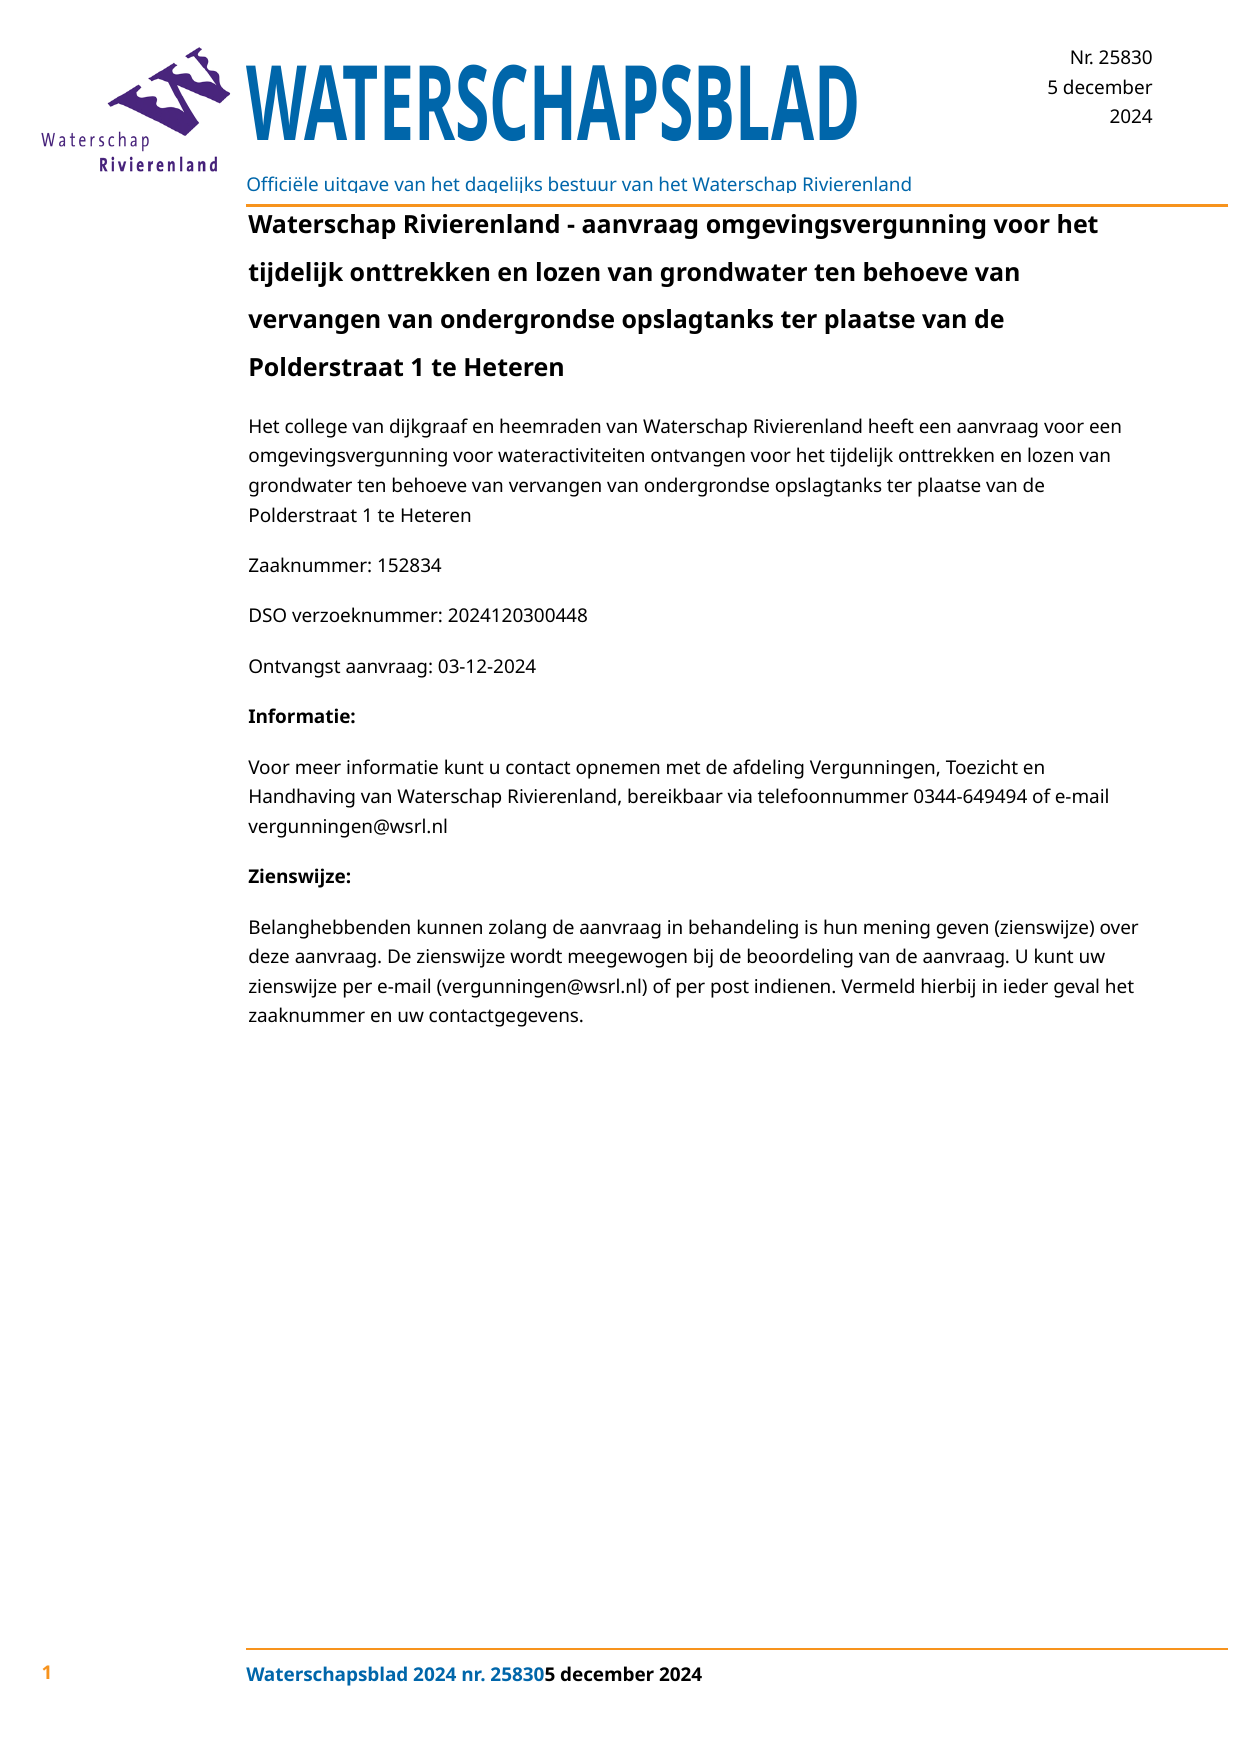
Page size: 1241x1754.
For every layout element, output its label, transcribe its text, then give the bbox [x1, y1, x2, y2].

text Voor meer informatie kunt u contact opnemen met de afdeling Vergunningen, Toezicht en Handhaving van Waterschap Rivierenland, bereikbaar via telefoonnummer 0344-649494 of e-mail vergunningen@wsrl.nl [248, 754, 1152, 839]
text DSO verzoeknummer: 2024120300448 [248, 603, 1152, 628]
text Waterschap Rivierenland - aanvraag omgevingsvergunning voor het tijdelijk onttrekken en lozen van grondwater ten behoeve van vervangen van ondergrondse opslagtanks ter plaatse van de Polderstraat 1 te Heteren [248, 207, 1152, 384]
text Zaaknummer: 152834 [248, 552, 1152, 578]
picture [41, 47, 231, 172]
text Het college van dijkgraaf en heemraden van Waterschap Rivierenland heeft een aanvraag voor een omgevingsvergunning voor wateractiviteiten ontvangen voor het tijdelijk onttrekken en lozen van grondwater ten behoeve van vervangen van ondergrondse opslagtanks ter plaatse van de Polderstraat 1 te Heteren [248, 413, 1152, 528]
text Informatie: [248, 703, 1152, 729]
text Belanghebbenden kunnen zolang de aanvraag in behandeling is hun mening geven (zienswijze) over deze aanvraag. De zienswijze wordt meegewogen bij de beoordeling van de aanvraag. U kunt uw zienswijze per e-mail (vergunningen@wsrl.nl) of per post indienen. Vermeld hierbij in ieder geval het zaaknummer en uw contactgegevens. [248, 914, 1152, 1028]
text Zienswijze: [248, 863, 1152, 889]
text Ontvangst aanvraag: 03-12-2024 [248, 653, 1152, 679]
